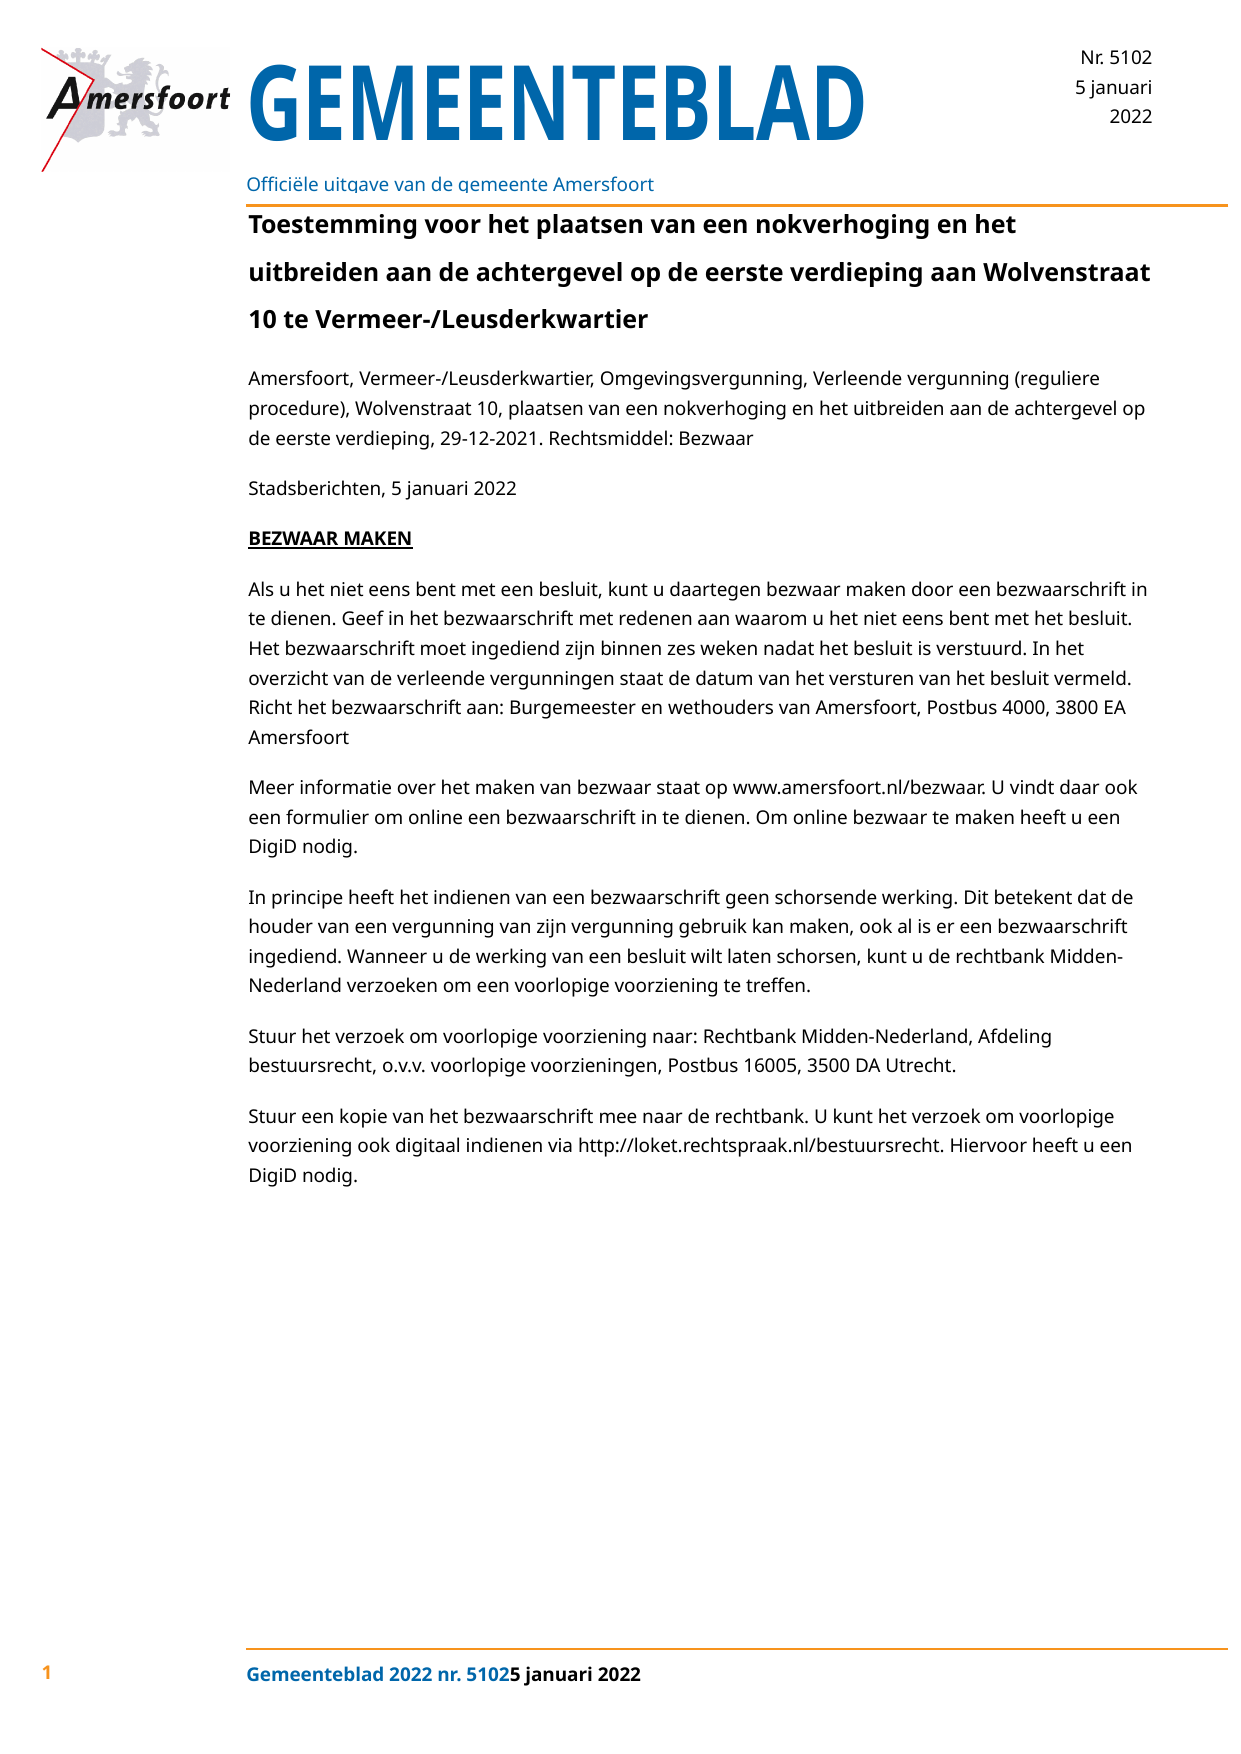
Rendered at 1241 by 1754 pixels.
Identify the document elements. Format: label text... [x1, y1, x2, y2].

text Meer informatie over het maken van bezwaar staat op www.amersfoort.nl/bezwaar. U vindt daar ook een formulier om online een bezwaarschrift in te dienen. Om online bezwaar te maken heeft u een DigiD nodig. [248, 774, 1152, 859]
text Stadsberichten, 5 januari 2022 [248, 475, 1152, 501]
text Toestemming voor het plaatsen van een nokverhoging en het uitbreiden aan de achtergevel op de eerste verdieping aan Wolvenstraat 10 te Vermeer-/Leusderkwartier [248, 207, 1152, 336]
text BEZWAAR MAKEN [248, 526, 1152, 551]
text Stuur een kopie van het bezwaarschrift mee naar de rechtbank. U kunt het verzoek om voorlopige voorziening ook digitaal indienen via http://loket.rechtspraak.nl/bestuursrecht. Hiervoor heeft u een DigiD nodig. [248, 1103, 1152, 1188]
text Stuur het verzoek om voorlopige voorziening naar: Rechtbank Midden-Nederland, Afdeling bestuursrecht, o.v.v. voorlopige voorzieningen, Postbus 16005, 3500 DA Utrecht. [248, 1023, 1152, 1078]
picture [41, 47, 231, 172]
text Amersfoort, Vermeer-/Leusderkwartier, Omgevingsvergunning, Verleende vergunning (reguliere procedure), Wolvenstraat 10, plaatsen van een nokverhoging en het uitbreiden aan de achtergevel op de eerste verdieping, 29-12-2021. Rechtsmiddel: Bezwaar [248, 366, 1152, 450]
text Als u het niet eens bent met een besluit, kunt u daartegen bezwaar maken door een bezwaarschrift in te dienen. Geef in het bezwaarschrift met redenen aan waarom u het niet eens bent met het besluit. Het bezwaarschrift moet ingediend zijn binnen zes weken nadat het besluit is verstuurd. In het overzicht van de verleende vergunningen staat de datum van het versturen van het besluit vermeld. Richt het bezwaarschrift aan: Burgemeester en wethouders van Amersfoort, Postbus 4000, 3800 EA Amersfoort [248, 576, 1152, 749]
text In principe heeft het indienen van een bezwaarschrift geen schorsende werking. Dit betekent dat de houder van een vergunning van zijn vergunning gebruik kan maken, ook al is er een bezwaarschrift ingediend. Wanneer u de werking van een besluit wilt laten schorsen, kunt u de rechtbank Midden-Nederland verzoeken om een voorlopige voorziening te treffen. [248, 884, 1152, 998]
